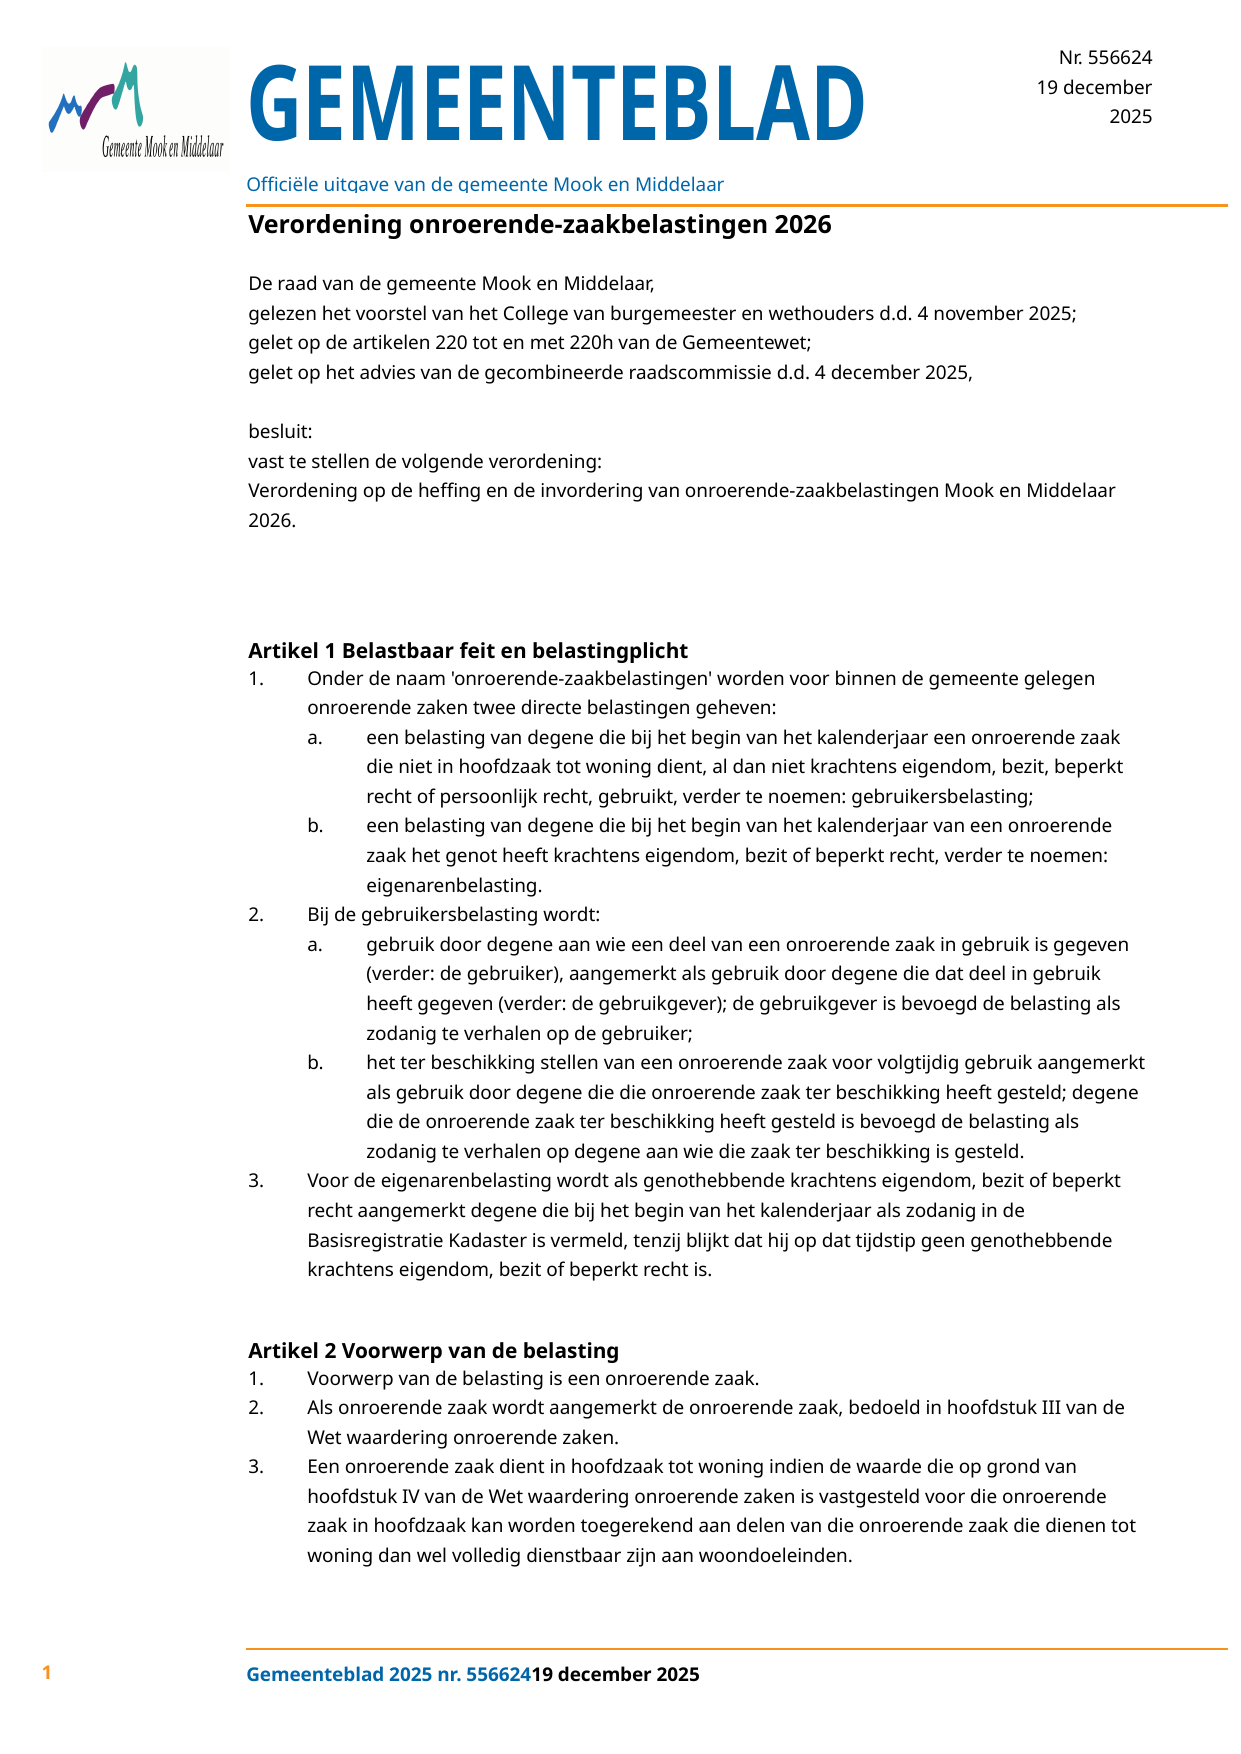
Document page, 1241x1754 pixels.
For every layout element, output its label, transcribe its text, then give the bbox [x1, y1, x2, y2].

list een belasting van degene die bij het begin van het kalenderjaar van een onroerende zaak het genot heeft krachtens eigendom, bezit of beperkt recht, verder te noemen: eigenarenbelasting. [307, 813, 1152, 897]
text gelet op de artikelen 220 tot en met 220h van de Gemeentewet; [248, 329, 1152, 355]
text Verordening onroerende-zaakbelastingen 2026 [248, 207, 1152, 241]
list Onder de naam 'onroerende-zaakbelastingen' worden voor binnen de gemeente gelegen onroerende zaken twee directe belastingen geheven: [248, 665, 1152, 720]
list gebruik door degene aan wie een deel van een onroerende zaak in gebruik is gegeven (verder: de gebruiker), aangemerkt als gebruik door degene die dat deel in gebruik heeft gegeven (verder: de gebruikgever); de gebruikgever is bevoegd de belasting als zodanig te verhalen op de gebruiker; [307, 931, 1152, 1045]
text gelezen het voorstel van het College van burgemeester en wethouders d.d. 4 november 2025; [248, 300, 1152, 326]
list het ter beschikking stellen van een onroerende zaak voor volgtijdig gebruik aangemerkt als gebruik door degene die die onroerende zaak ter beschikking heeft gesteld; degene die de onroerende zaak ter beschikking heeft gesteld is bevoegd de belasting als zodanig te verhalen op degene aan wie die zaak ter beschikking is gesteld. [307, 1049, 1152, 1164]
text De raad van de gemeente Mook en Middelaar, [248, 270, 1152, 296]
text Verordening op de heffing en de invordering van onroerende-zaakbelastingen Mook en Middelaar 2026. [248, 477, 1152, 533]
list Bij de gebruikersbelasting wordt: [248, 901, 1152, 927]
picture [41, 47, 231, 172]
list Voor de eigenarenbelasting wordt als genothebbende krachtens eigendom, bezit of beperkt recht aangemerkt degene die bij het begin van het kalenderjaar als zodanig in de Basisregistratie Kadaster is vermeld, tenzij blijkt dat hij op dat tijdstip geen genothebbende krachtens eigendom, bezit of beperkt recht is. [248, 1168, 1152, 1282]
list Als onroerende zaak wordt aangemerkt de onroerende zaak, bedoeld in hoofdstuk III van de Wet waardering onroerende zaken. [248, 1394, 1152, 1450]
text gelet op het advies van de gecombineerde raadscommissie d.d. 4 december 2025, [248, 359, 1152, 385]
text vast te stellen de volgende verordening: [248, 448, 1152, 473]
list Voorwerp van de belasting is een onroerende zaak. [248, 1365, 1152, 1391]
text Artikel 2 Voorwerp van de belasting [248, 1336, 1152, 1365]
list Een onroerende zaak dient in hoofdzaak tot woning indien de waarde die op grond van hoofdstuk IV van de Wet waardering onroerende zaken is vastgesteld voor die onroerende zaak in hoofdzaak kan worden toegerekend aan delen van die onroerende zaak die dienen tot woning dan wel volledig dienstbaar zijn aan woondoeleinden. [248, 1453, 1152, 1568]
text besluit: [248, 418, 1152, 444]
list een belasting van degene die bij het begin van het kalenderjaar een onroerende zaak die niet in hoofdzaak tot woning dient, al dan niet krachtens eigendom, bezit, beperkt recht of persoonlijk recht, gebruikt, verder te noemen: gebruikersbelasting; [307, 724, 1152, 809]
text Artikel 1 Belastbaar feit en belastingplicht [248, 636, 1152, 665]
